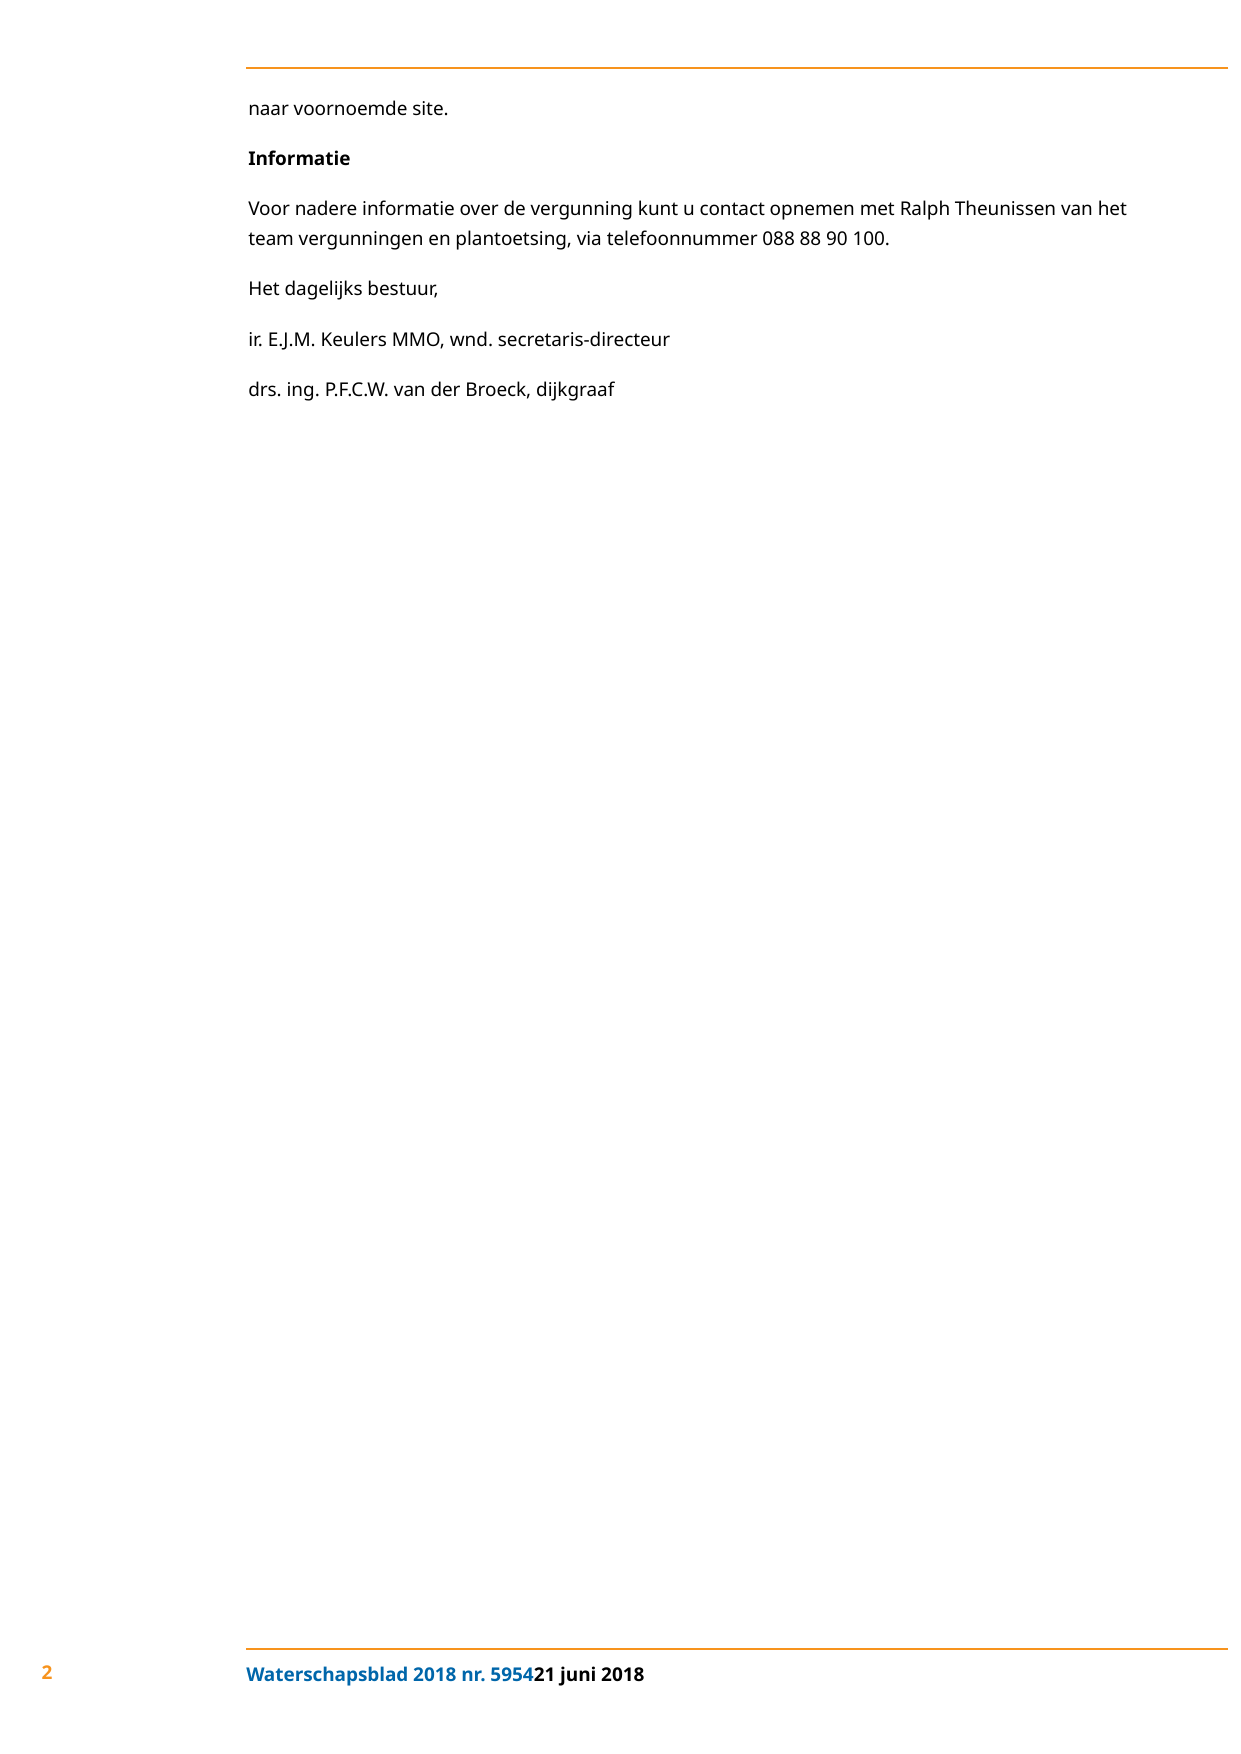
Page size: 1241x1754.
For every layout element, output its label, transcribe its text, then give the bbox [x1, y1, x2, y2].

text naar voornoemde site. [248, 95, 1152, 121]
text ir. E.J.M. Keulers MMO, wnd. secretaris-directeur [248, 326, 1152, 352]
text drs. ing. P.F.C.W. van der Broeck, dijkgraaf [248, 376, 1152, 402]
text Het dagelijks bestuur, [248, 276, 1152, 301]
text Voor nadere informatie over de vergunning kunt u contact opnemen met Ralph Theunissen van het team vergunningen en plantoetsing, via telefoonnummer 088 88 90 100. [248, 196, 1152, 251]
text Informatie [248, 145, 1152, 171]
picture [41, 47, 231, 172]
